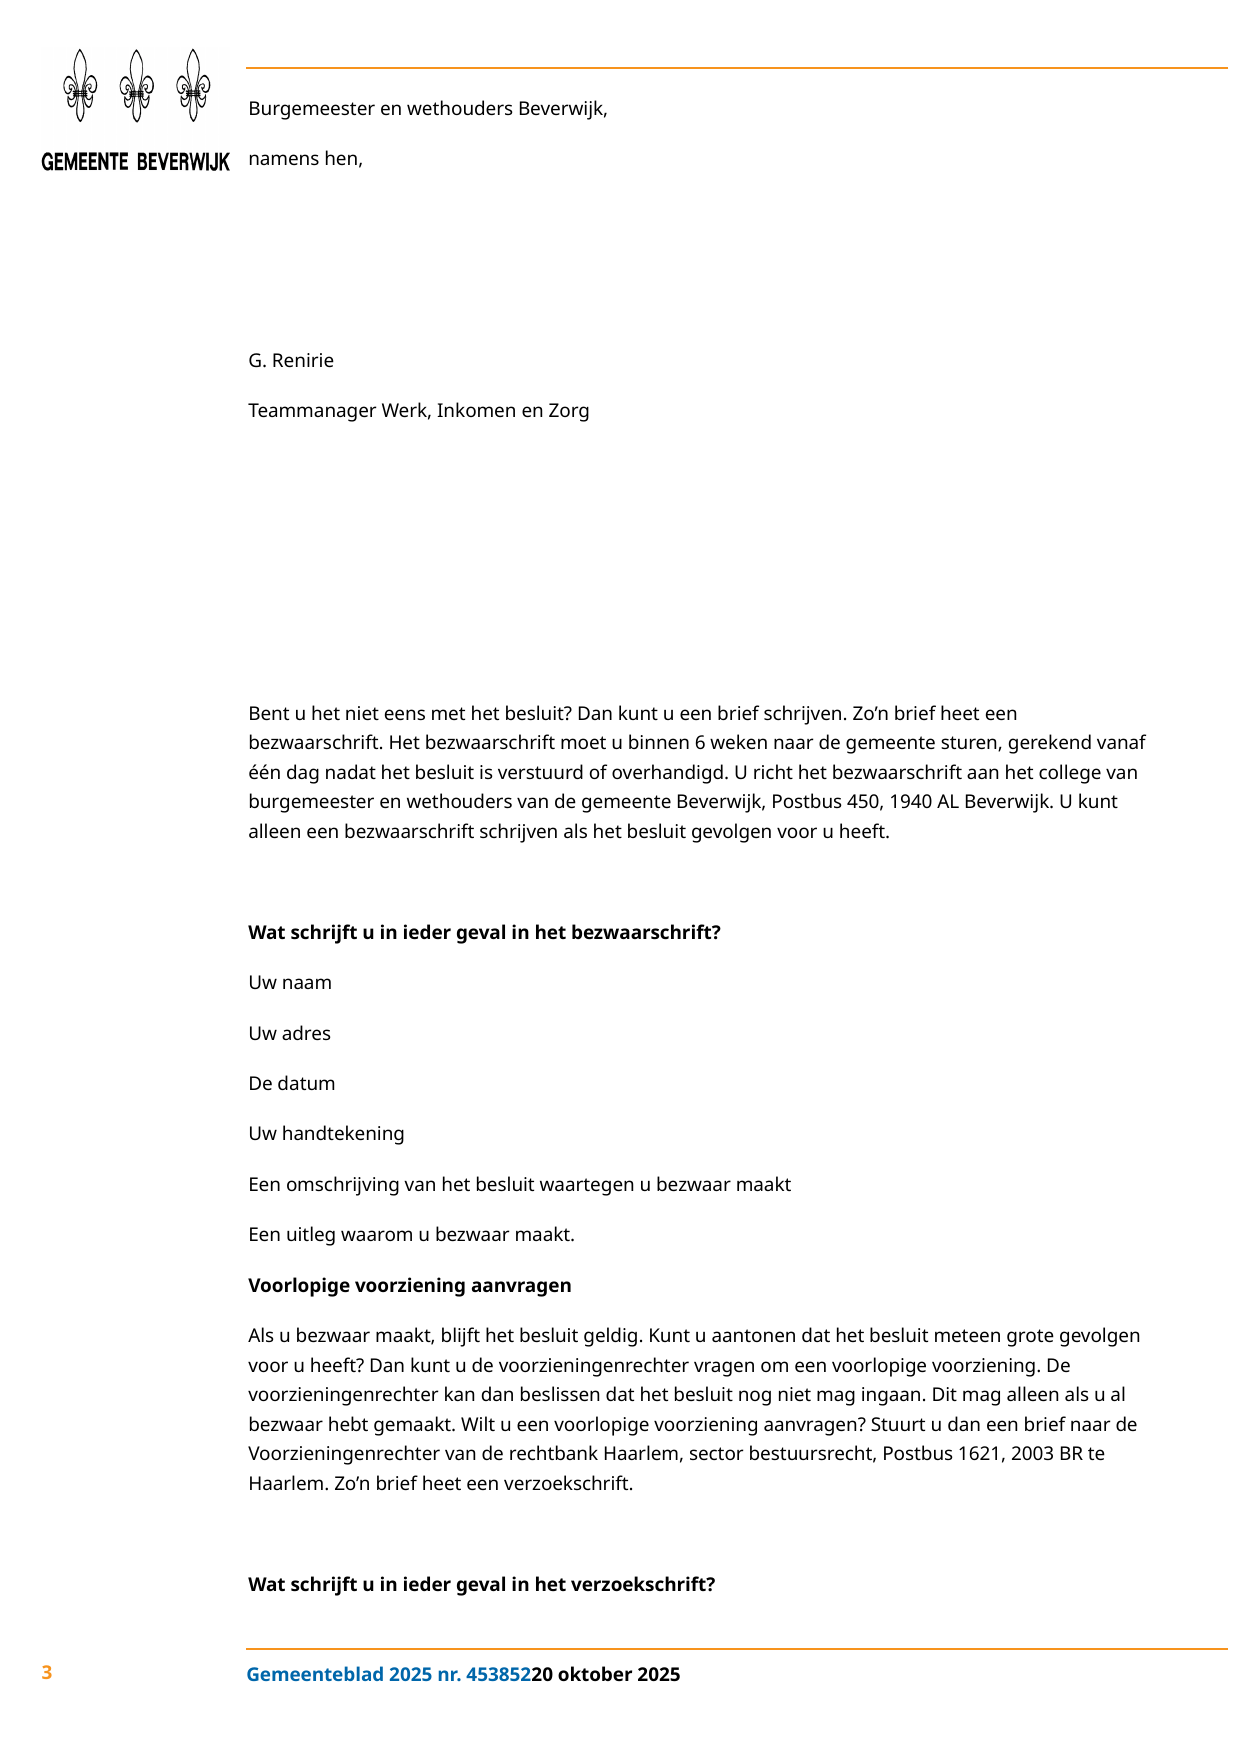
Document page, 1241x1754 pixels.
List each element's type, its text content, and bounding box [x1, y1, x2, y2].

text Uw adres [248, 1020, 1152, 1046]
text Teammanager Werk, Inkomen en Zorg [248, 397, 1152, 423]
text G. Renirie [248, 347, 1152, 373]
text Uw naam [248, 969, 1152, 995]
text Bent u het niet eens met het besluit? Dan kunt u een brief schrijven. Zo’n brief heet een bezwaarschrift. Het bezwaarschrift moet u binnen 6 weken naar de gemeente sturen, gerekend vanaf één dag nadat het besluit is verstuurd of overhandigd. U richt het bezwaarschrift aan het college van burgemeester en wethouders van de gemeente Beverwijk, Postbus 450, 1940 AL Beverwijk. U kunt alleen een bezwaarschrift schrijven als het besluit gevolgen voor u heeft. [248, 700, 1152, 844]
text Als u bezwaar maakt, blijft het besluit geldig. Kunt u aantonen dat het besluit meteen grote gevolgen voor u heeft? Dan kunt u de voorzieningenrechter vragen om een voorlopige voorziening. De voorzieningenrechter kan dan beslissen dat het besluit nog niet mag ingaan. Dit mag alleen als u al bezwaar hebt gemaakt. Wilt u een voorlopige voorziening aanvragen? Stuurt u dan een brief naar de Voorzieningenrechter van de rechtbank Haarlem, sector bestuursrecht, Postbus 1621, 2003 BR te Haarlem. Zo’n brief heet een verzoekschrift. [248, 1322, 1152, 1496]
text Wat schrijft u in ieder geval in het verzoekschrift? [248, 1571, 1152, 1597]
text De datum [248, 1070, 1152, 1096]
text Een omschrijving van het besluit waartegen u bezwaar maakt [248, 1171, 1152, 1197]
text Wat schrijft u in ieder geval in het bezwaarschrift? [248, 919, 1152, 945]
picture [41, 47, 231, 172]
text Voorlopige voorziening aanvragen [248, 1272, 1152, 1298]
text Uw handtekening [248, 1121, 1152, 1146]
text Burgemeester en wethouders Beverwijk, [248, 95, 1152, 121]
text Een uitleg waarom u bezwaar maakt. [248, 1221, 1152, 1247]
text namens hen, [248, 145, 1152, 171]
